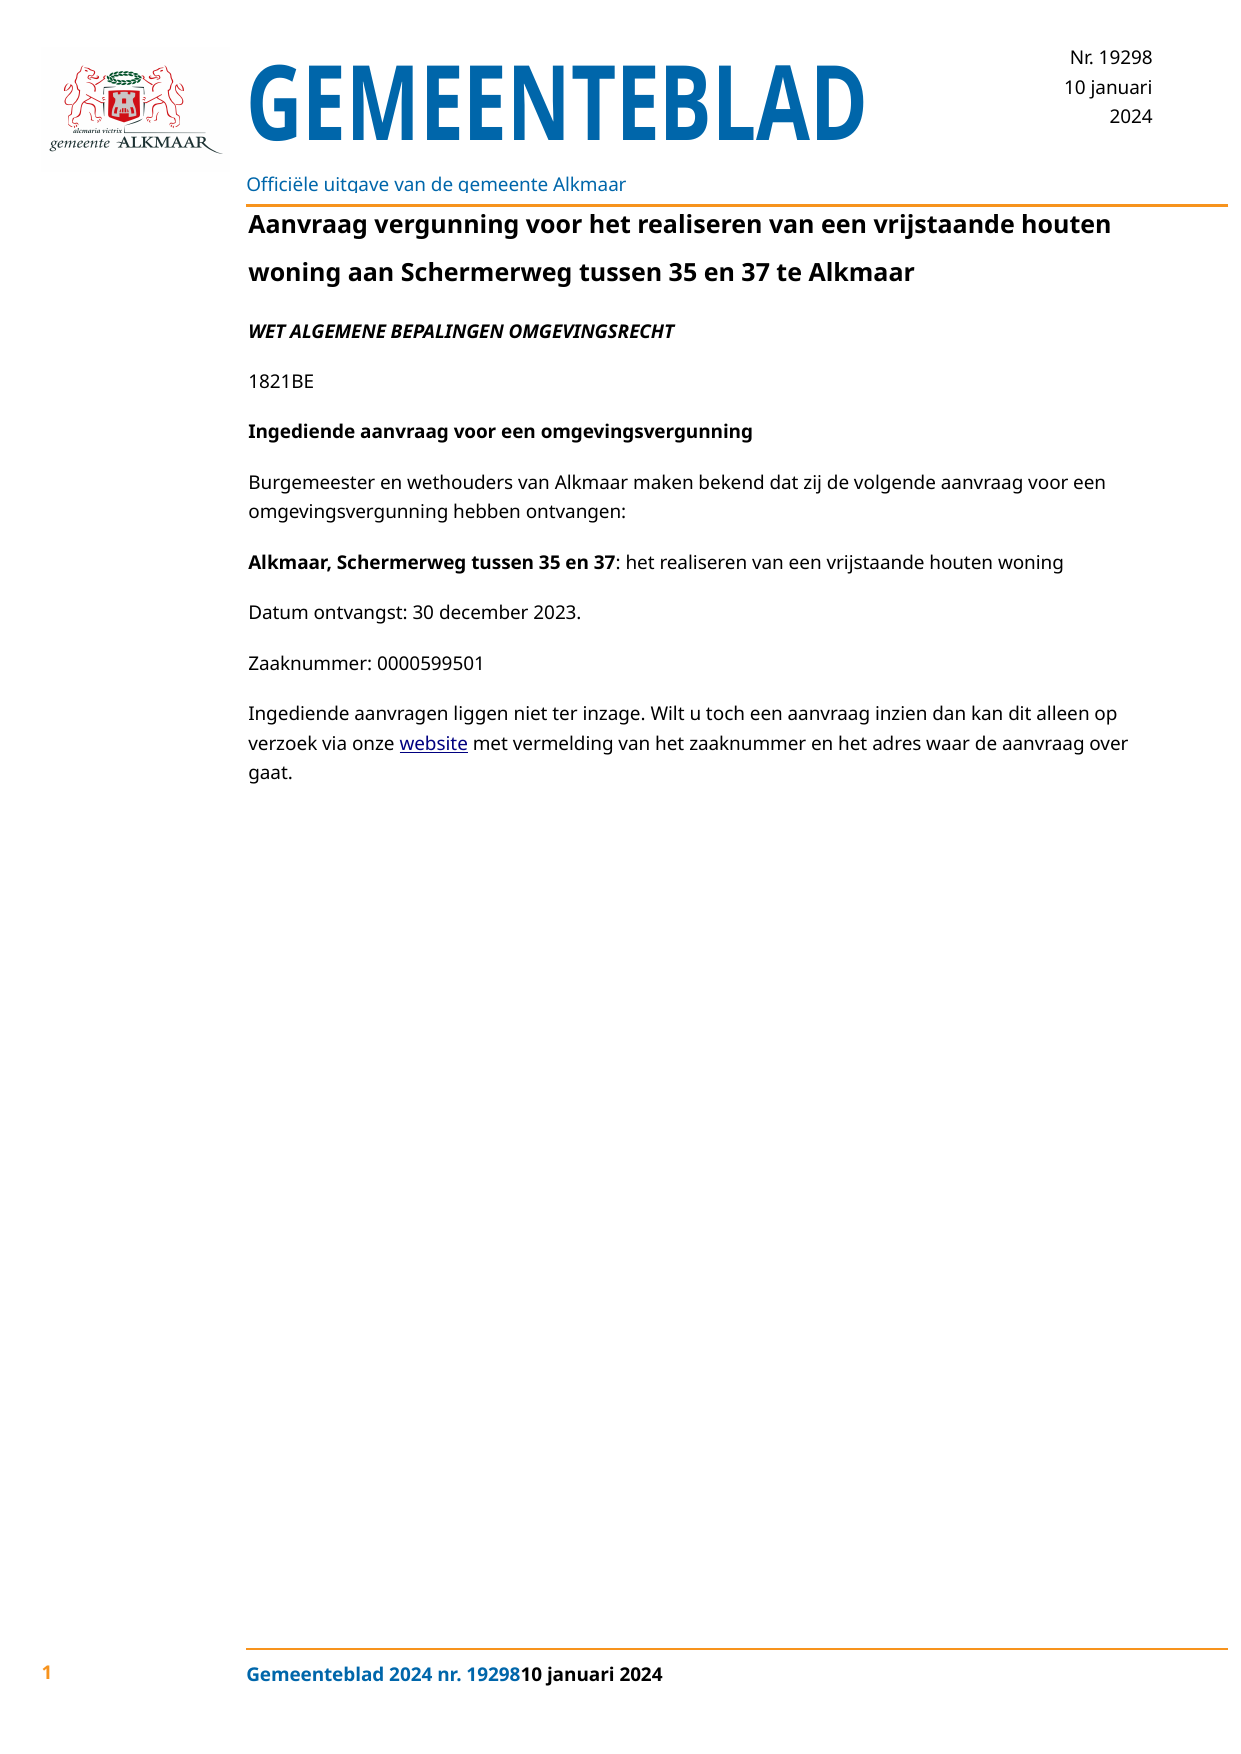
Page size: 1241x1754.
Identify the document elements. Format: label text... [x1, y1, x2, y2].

text Ingediende aanvragen liggen niet ter inzage. Wilt u toch een aanvraag inzien dan kan dit alleen op verzoek via onze website met vermelding van het zaaknummer en het adres waar de aanvraag over gaat. [248, 700, 1152, 785]
text Ingediende aanvraag voor een omgevingsvergunning [248, 419, 1152, 444]
text WET ALGEMENE BEPALINGEN OMGEVINGSRECHT [248, 318, 1152, 344]
text Zaaknummer: 0000599501 [248, 650, 1152, 676]
text Datum ontvangst: 30 december 2023. [248, 599, 1152, 625]
text Alkmaar, Schermerweg tussen 35 en 37: het realiseren van een vrijstaande houten woning [248, 549, 1152, 575]
picture [41, 47, 231, 172]
text Aanvraag vergunning voor het realiseren van een vrijstaande houten woning aan Schermerweg tussen 35 en 37 te Alkmaar [248, 207, 1152, 288]
text 1821BE [248, 368, 1152, 394]
text Burgemeester en wethouders van Alkmaar maken bekend dat zij de volgende aanvraag voor een omgevingsvergunning hebben ontvangen: [248, 469, 1152, 524]
